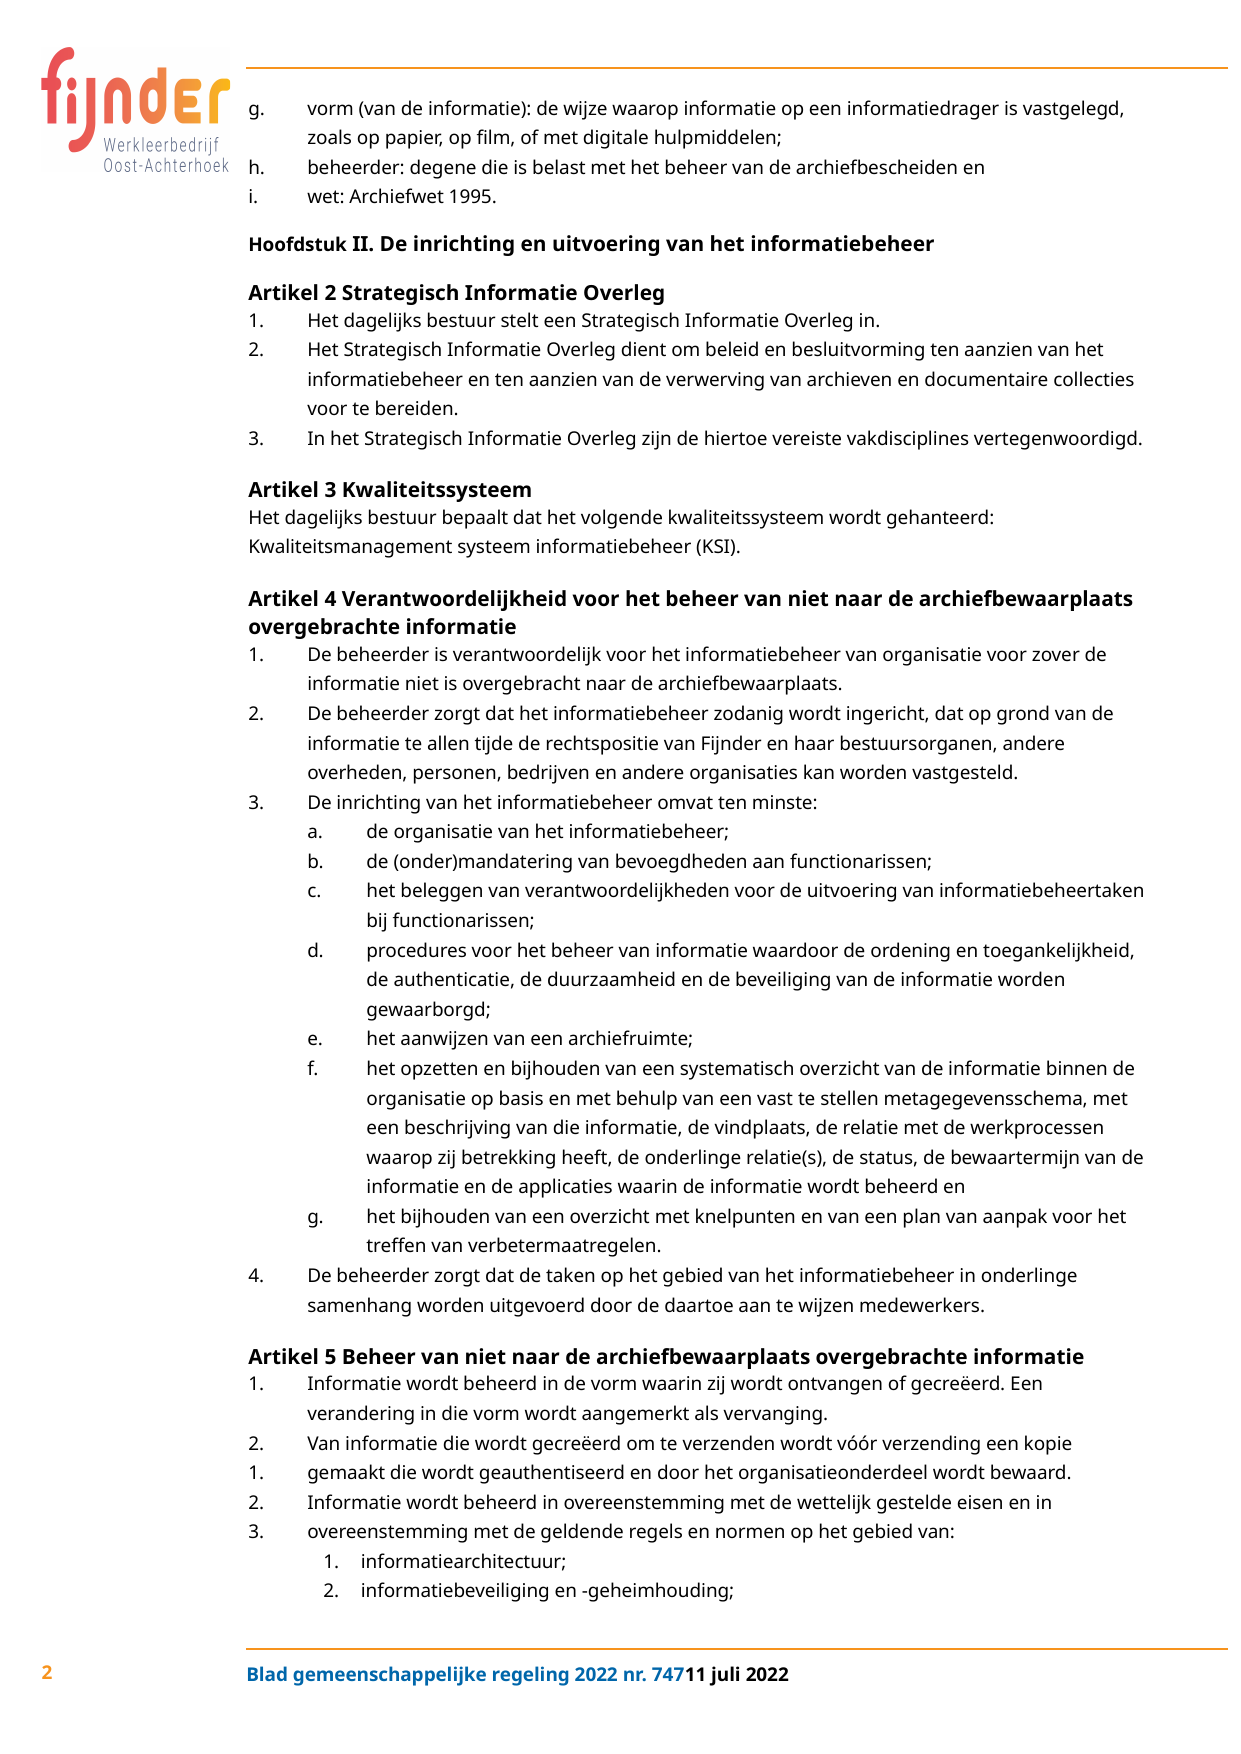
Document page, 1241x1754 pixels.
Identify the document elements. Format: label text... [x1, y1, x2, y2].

list procedures voor het beheer van informatie waardoor de ordening en toegankelijkheid, de authenticatie, de duurzaamheid en de beveiliging van de informatie worden gewaarborgd; [307, 937, 1152, 1022]
list Informatie wordt beheerd in de vorm waarin zij wordt ontvangen of gecreëerd. Een verandering in die vorm wordt aangemerkt als vervanging. [248, 1371, 1152, 1426]
text Artikel 4 Verantwoordelijkheid voor het beheer van niet naar de archiefbewaarplaats overgebrachte informatie [248, 584, 1152, 641]
list het opzetten en bijhouden van een systematisch overzicht van de informatie binnen de organisatie op basis en met behulp van een vast te stellen metagegevensschema, met een beschrijving van die informatie, de vindplaats, de relatie met de werkprocessen waarop zij betrekking heeft, de onderlinge relatie(s), de status, de bewaartermijn van de informatie en de applicaties waarin de informatie wordt beheerd en [307, 1055, 1152, 1199]
list wet: Archiefwet 1995. [248, 183, 1152, 209]
list Het dagelijks bestuur stelt een Strategisch Informatie Overleg in. [248, 307, 1152, 333]
list De beheerder is verantwoordelijk voor het informatiebeheer van organisatie voor zover de informatie niet is overgebracht naar de archiefbewaarplaats. [248, 641, 1152, 696]
list informatiebeveiliging en -geheimhouding; [323, 1578, 1152, 1603]
text Het dagelijks bestuur bepaalt dat het volgende kwaliteitssysteem wordt gehanteerd: Kwaliteitsmanagement systeem informatiebeheer (KSI). [248, 504, 1152, 559]
list de (onder)mandatering van bevoegdheden aan functionarissen; [307, 848, 1152, 874]
list Het Strategisch Informatie Overleg dient om beleid en besluitvorming ten aanzien van het informatiebeheer en ten aanzien van de verwerving van archieven en documentaire collecties voor te bereiden. [248, 336, 1152, 421]
text Artikel 5 Beheer van niet naar de archiefbewaarplaats overgebrachte informatie [248, 1342, 1152, 1371]
list het aanwijzen van een archiefruimte; [307, 1026, 1152, 1051]
list Informatie wordt beheerd in overeenstemming met de wettelijk gestelde eisen en in [248, 1489, 1152, 1515]
list informatiearchitectuur; [323, 1548, 1152, 1574]
list In het Strategisch Informatie Overleg zijn de hiertoe vereiste vakdisciplines vertegenwoordigd. [248, 425, 1152, 451]
text Artikel 2 Strategisch Informatie Overleg [248, 278, 1152, 307]
list De inrichting van het informatiebeheer omvat ten minste: [248, 789, 1152, 814]
list beheerder: degene die is belast met het beheer van de archiefbescheiden en [248, 154, 1152, 180]
picture [41, 47, 231, 172]
list De beheerder zorgt dat de taken op het gebied van het informatiebeheer in onderlinge samenhang worden uitgevoerd door de daartoe aan te wijzen medewerkers. [248, 1262, 1152, 1317]
list de organisatie van het informatiebeheer; [307, 818, 1152, 844]
list het bijhouden van een overzicht met knelpunten en van een plan van aanpak voor het treffen van verbetermaatregelen. [307, 1203, 1152, 1258]
list gemaakt die wordt geauthentiseerd en door het organisatieonderdeel wordt bewaard. [248, 1459, 1152, 1485]
list het beleggen van verantwoordelijkheden voor de uitvoering van informatiebeheertaken bij functionarissen; [307, 878, 1152, 933]
list vorm (van de informatie): de wijze waarop informatie op een informatiedrager is vastgelegd, zoals op papier, op film, of met digitale hulpmiddelen; [248, 95, 1152, 150]
text Artikel 3 Kwaliteitssysteem [248, 476, 1152, 504]
list Van informatie die wordt gecreëerd om te verzenden wordt vóór verzending een kopie [248, 1430, 1152, 1456]
list overeenstemming met de geldende regels en normen op het gebied van: [248, 1518, 1152, 1544]
text Hoofdstuk II. De inrichting en uitvoering van het informatiebeheer [248, 229, 1152, 258]
list De beheerder zorgt dat het informatiebeheer zodanig wordt ingericht, dat op grond van de informatie te allen tijde de rechtspositie van Fijnder en haar bestuursorganen, andere overheden, personen, bedrijven en andere organisaties kan worden vastgesteld. [248, 700, 1152, 785]
